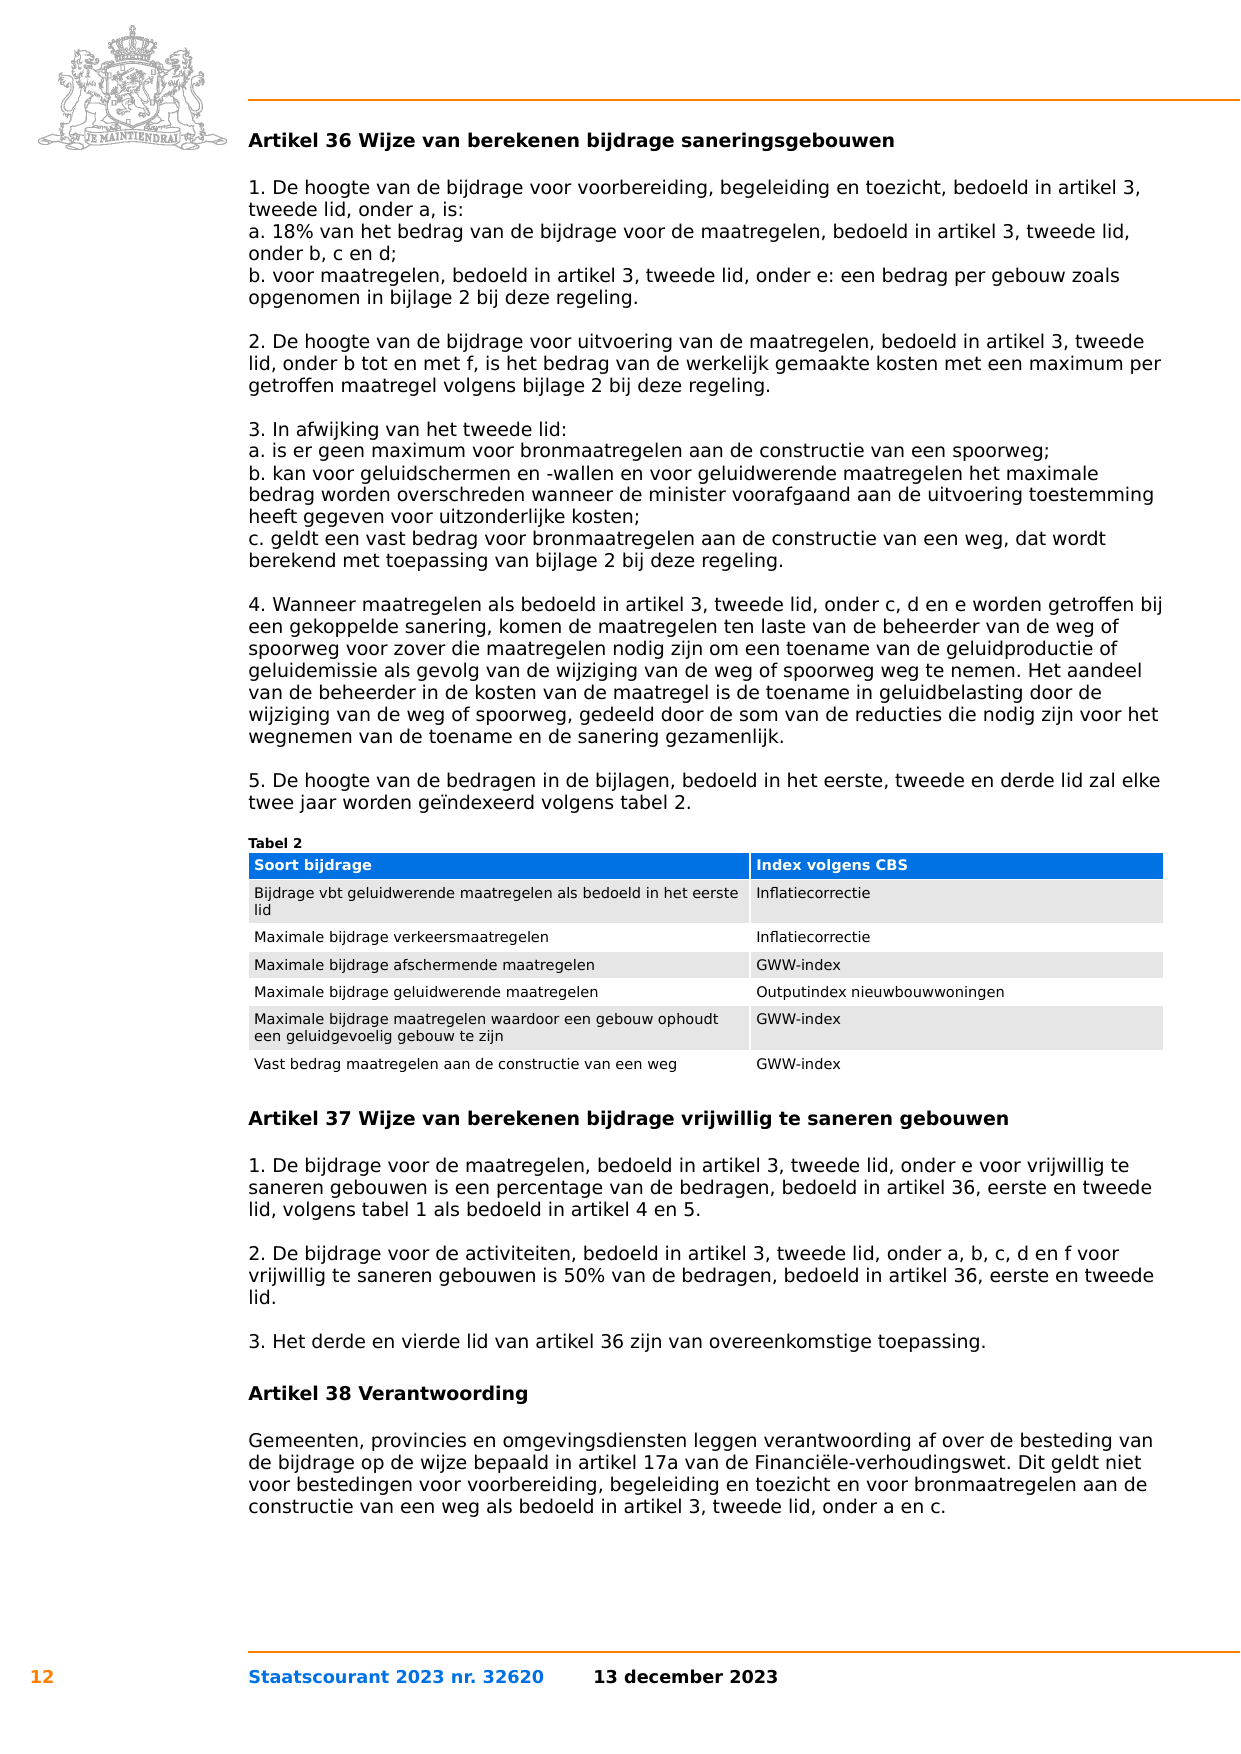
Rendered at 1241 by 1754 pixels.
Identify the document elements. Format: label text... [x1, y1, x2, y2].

table_cell GWW-index [751, 952, 1163, 978]
table_cell Maximale bijdrage maatregelen waardoor een gebouw ophoudt een geluidgevoelig gebouw te zijn [249, 1006, 749, 1050]
picture [38, 25, 227, 150]
table_cell Bijdrage vbt geluidwerende maatregelen als bedoeld in het eerste lid [249, 880, 749, 923]
table_cell Inflatiecorrectie [751, 880, 1163, 923]
text 3. In afwijking van het tweede lid: [248, 418, 1163, 440]
subtitle Artikel 37 Wijze van berekenen bijdrage vrijwillig te saneren gebouwen [248, 1108, 1163, 1130]
text 1. De hoogte van de bijdrage voor voorbereiding, begeleiding en toezicht, bedoeld in artikel 3, tweede lid, onder a, is: [248, 177, 1163, 221]
table_cell Inflatiecorrectie [751, 924, 1163, 951]
subtitle Artikel 36 Wijze van berekenen bijdrage saneringsgebouwen [248, 130, 1163, 152]
text Gemeenten, provincies en omgevingsdiensten leggen verantwoording af over de besteding van de bijdrage op de wijze bepaald in artikel 17a van de Financiële-verhoudingswet. Dit geldt niet voor bestedingen voor voorbereiding, begeleiding en toezicht en voor bronmaatregelen aan de constructie van een weg als bedoeld in artikel 3, tweede lid, onder a en c. [248, 1430, 1163, 1518]
table_header Tabel 2 [248, 836, 1163, 851]
text c. geldt een vast bedrag voor bronmaatregelen aan de constructie van een weg, dat wordt berekend met toepassing van bijlage 2 bij deze regeling. [248, 528, 1163, 572]
text b. kan voor geluidschermen en -wallen en voor geluidwerende maatregelen het maximale bedrag worden overschreden wanneer de minister voorafgaand aan de uitvoering toestemming heeft gegeven voor uitzonderlijke kosten; [248, 462, 1163, 528]
table_cell Maximale bijdrage geluidwerende maatregelen [249, 979, 749, 1005]
table_cell GWW-index [751, 1006, 1163, 1050]
text a. 18% van het bedrag van de bijdrage voor de maatregelen, bedoeld in artikel 3, tweede lid, onder b, c en d; [248, 221, 1163, 265]
text 5. De hoogte van de bedragen in de bijlagen, bedoeld in het eerste, tweede en derde lid zal elke twee jaar worden geïndexeerd volgens tabel 2. [248, 770, 1163, 814]
table_cell Outputindex nieuwbouwwoningen [751, 979, 1163, 1005]
table_cell Vast bedrag maatregelen aan de constructie van een weg [249, 1051, 749, 1077]
text 1. De bijdrage voor de maatregelen, bedoeld in artikel 3, tweede lid, onder e voor vrijwillig te saneren gebouwen is een percentage van de bedragen, bedoeld in artikel 36, eerste en tweede lid, volgens tabel 1 als bedoeld in artikel 4 en 5. [248, 1155, 1163, 1221]
text 3. Het derde en vierde lid van artikel 36 zijn van overeenkomstige toepassing. [248, 1331, 1163, 1353]
text 4. Wanneer maatregelen als bedoeld in artikel 3, tweede lid, onder c, d en e worden getroffen bij een gekoppelde sanering, komen de maatregelen ten laste van de beheerder van de weg of spoorweg voor zover die maatregelen nodig zijn om een toename van de geluidproductie of geluidemissie als gevolg van de wijziging van de weg of spoorweg weg te nemen. Het aandeel van de beheerder in de kosten van de maatregel is de toename in geluidbelasting door de wijziging van de weg of spoorweg, gedeeld door de som van de reducties die nodig zijn voor het wegnemen van de toename en de sanering gezamenlijk. [248, 594, 1163, 748]
text b. voor maatregelen, bedoeld in artikel 3, tweede lid, onder e: een bedrag per gebouw zoals opgenomen in bijlage 2 bij deze regeling. [248, 265, 1163, 309]
table_cell Index volgens CBS [751, 853, 1163, 879]
text 2. De bijdrage voor de activiteiten, bedoeld in artikel 3, tweede lid, onder a, b, c, d en f voor vrijwillig te saneren gebouwen is 50% van de bedragen, bedoeld in artikel 36, eerste en tweede lid. [248, 1243, 1163, 1309]
text a. is er geen maximum voor bronmaatregelen aan de constructie van een spoorweg; [248, 440, 1163, 462]
table_cell GWW-index [751, 1051, 1163, 1077]
table_cell Soort bijdrage [249, 853, 749, 879]
table_cell Maximale bijdrage afschermende maatregelen [249, 952, 749, 978]
text 2. De hoogte van de bijdrage voor uitvoering van de maatregelen, bedoeld in artikel 3, tweede lid, onder b tot en met f, is het bedrag van de werkelijk gemaakte kosten met een maximum per getroffen maatregel volgens bijlage 2 bij deze regeling. [248, 331, 1163, 397]
table_cell Maximale bijdrage verkeersmaatregelen [249, 924, 749, 951]
subtitle Artikel 38 Verantwoording [248, 1383, 1163, 1405]
